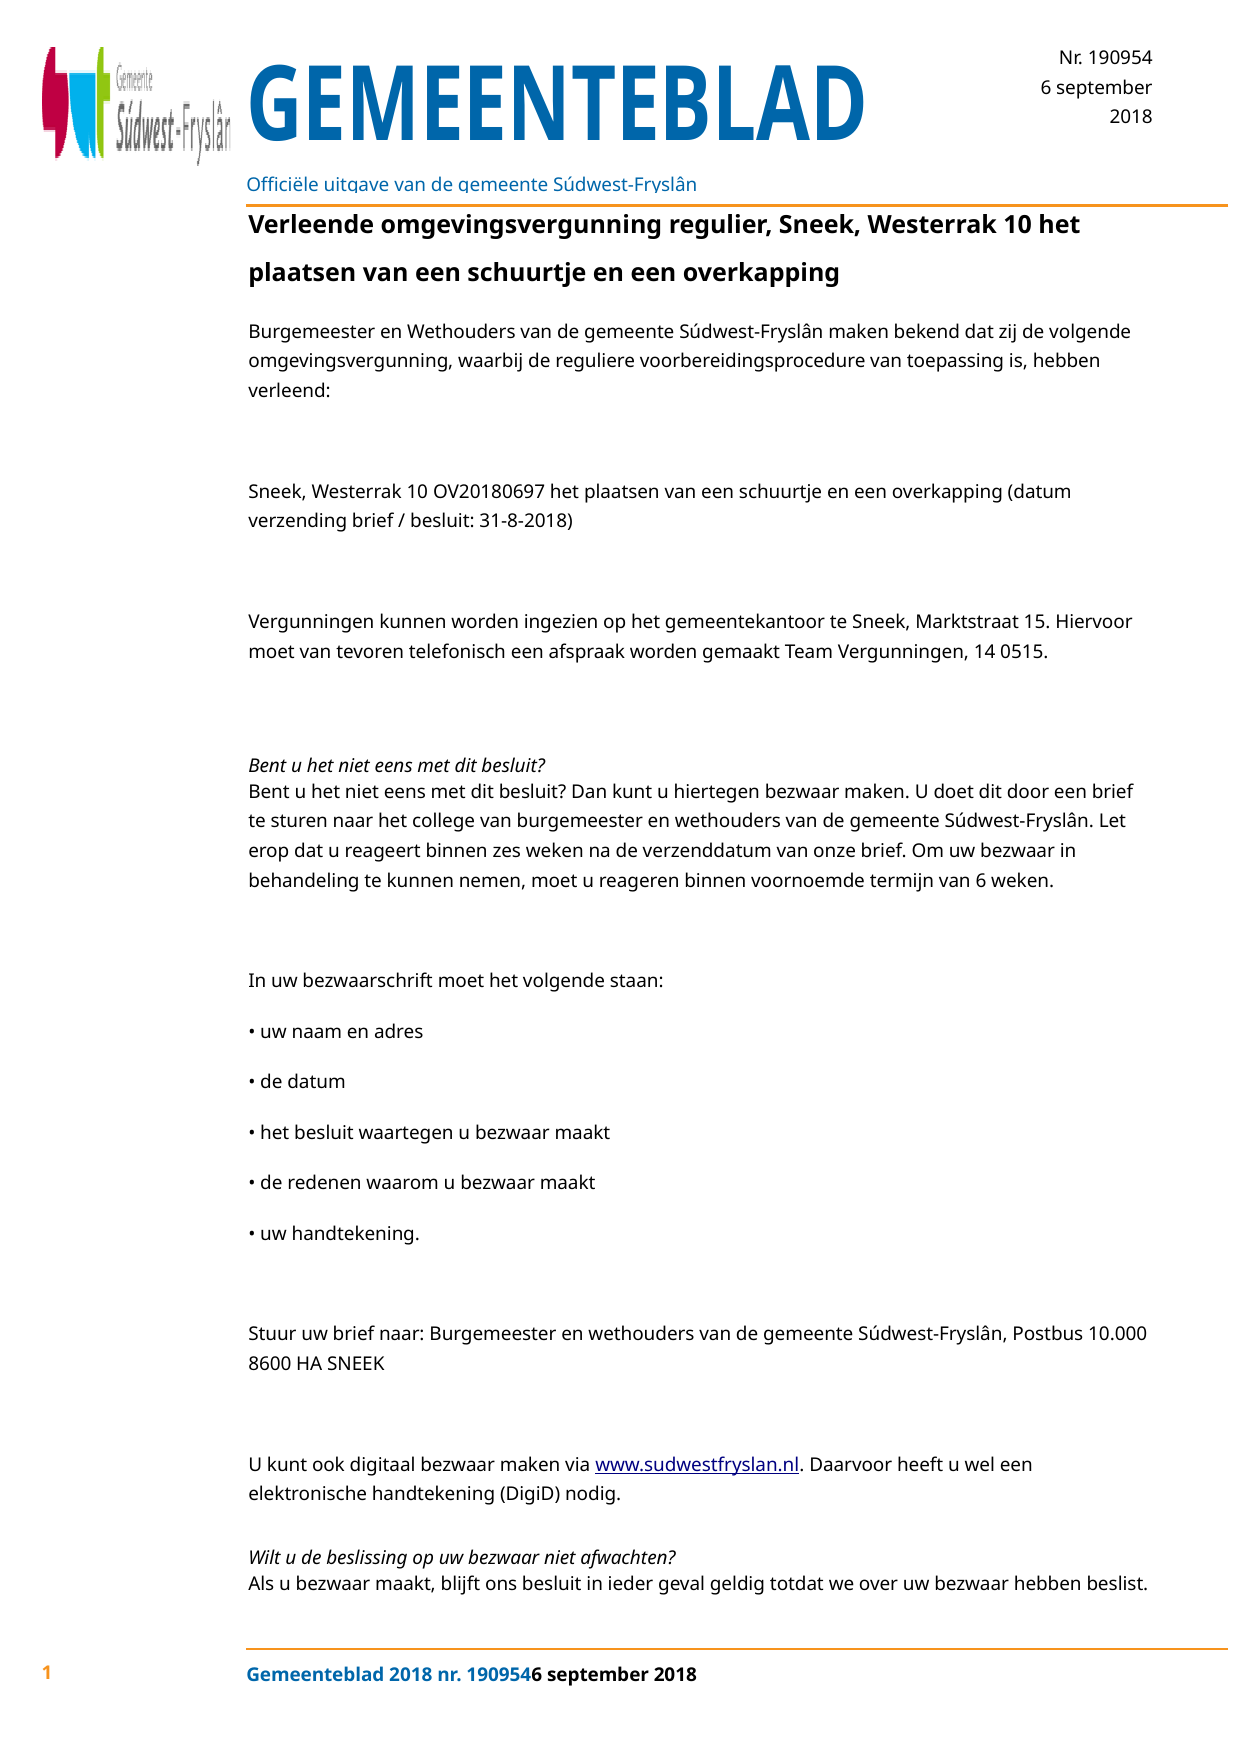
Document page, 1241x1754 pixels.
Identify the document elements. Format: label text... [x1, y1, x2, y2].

text Wilt u de beslissing op uw bezwaar niet afwachten? [248, 1544, 1152, 1570]
text • de datum [248, 1068, 1152, 1094]
picture [41, 47, 231, 172]
text Sneek, Westerrak 10 OV20180697 het plaatsen van een schuurtje en een overkapping (datum verzending brief / besluit: 31-8-2018) [248, 478, 1152, 533]
text In uw bezwaarschrift moet het volgende staan: [248, 968, 1152, 993]
text Stuur uw brief naar: Burgemeester en wethouders van de gemeente Súdwest-Fryslân, Postbus 10.000 8600 HA SNEEK [248, 1321, 1152, 1376]
text Als u bezwaar maakt, blijft ons besluit in ieder geval geldig totdat we over uw bezwaar hebben beslist. [248, 1570, 1152, 1596]
text Burgemeester en Wethouders van de gemeente Súdwest-Fryslân maken bekend dat zij de volgende omgevingsvergunning, waarbij de reguliere voorbereidingsprocedure van toepassing is, hebben verleend: [248, 318, 1152, 403]
text • uw handtekening. [248, 1220, 1152, 1245]
text • uw naam en adres [248, 1018, 1152, 1044]
text Bent u het niet eens met dit besluit? Dan kunt u hiertegen bezwaar maken. U doet dit door een brief te sturen naar het college van burgemeester en wethouders van de gemeente Súdwest-Fryslân. Let erop dat u reageert binnen zes weken na de verzenddatum van onze brief. Om uw bezwaar in behandeling te kunnen nemen, moet u reageren binnen voornoemde termijn van 6 weken. [248, 778, 1152, 892]
text U kunt ook digitaal bezwaar maken via www.sudwestfryslan.nl. Daarvoor heeft u wel een elektronische handtekening (DigiD) nodig. [248, 1451, 1152, 1506]
text Bent u het niet eens met dit besluit? [248, 752, 1152, 778]
text • de redenen waarom u bezwaar maakt [248, 1169, 1152, 1195]
text • het besluit waartegen u bezwaar maakt [248, 1119, 1152, 1144]
text Vergunningen kunnen worden ingezien op het gemeentekantoor te Sneek, Marktstraat 15. Hiervoor moet van tevoren telefonisch een afspraak worden gemaakt Team Vergunningen, 14 0515. [248, 608, 1152, 664]
text Verleende omgevingsvergunning regulier, Sneek, Westerrak 10 het plaatsen van een schuurtje en een overkapping [248, 207, 1152, 288]
